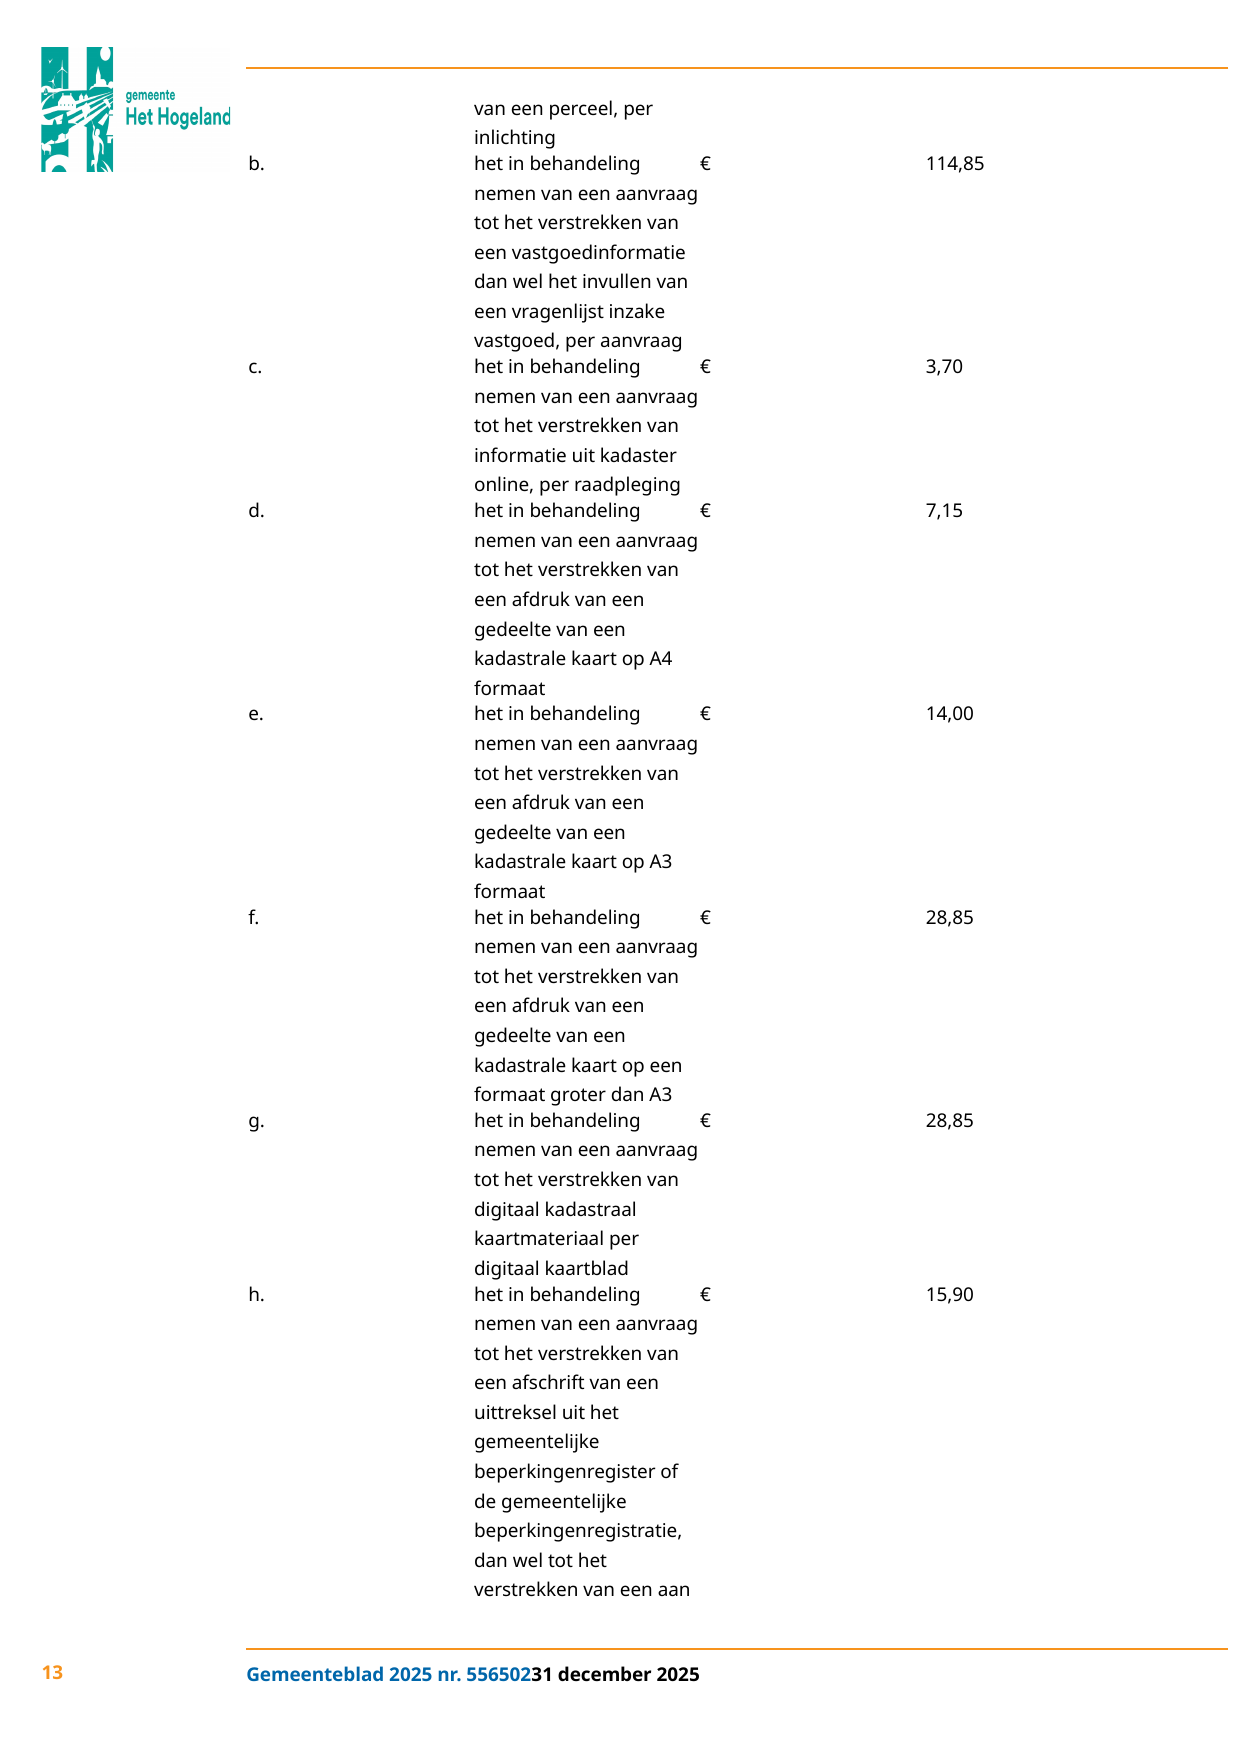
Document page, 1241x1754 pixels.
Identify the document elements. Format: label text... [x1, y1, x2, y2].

table_cell € [700, 1107, 926, 1281]
table_cell 3,70 [926, 353, 1152, 497]
table_cell e. [248, 701, 474, 904]
table_cell het in behandeling nemen van een aanvraag tot het verstrekken van een afdruk van een gedeelte van een kadastrale kaart op een formaat groter dan A3 [474, 904, 700, 1107]
table_cell € [700, 150, 926, 353]
table_cell c. [248, 353, 474, 497]
table_cell 14,00 [926, 701, 1152, 904]
table_cell [248, 95, 474, 150]
table_cell € [700, 701, 926, 904]
table_cell het in behandeling nemen van een aanvraag tot het verstrekken van een afdruk van een gedeelte van een kadastrale kaart op A3 formaat [474, 701, 700, 904]
table_cell 114,85 [926, 150, 1152, 353]
table_cell het in behandeling nemen van een aanvraag tot het verstrekken van digitaal kadastraal kaartmateriaal per digitaal kaartblad [474, 1107, 700, 1281]
table_cell € [700, 1281, 926, 1602]
table_cell 28,85 [926, 1107, 1152, 1281]
table_cell van een perceel, per inlichting [474, 95, 700, 150]
table_cell 28,85 [926, 904, 1152, 1107]
table_cell [700, 95, 926, 150]
table_cell het in behandeling nemen van een aanvraag tot het verstrekken van een afschrift van een uittreksel uit het gemeentelijke beperkingenregister of de gemeentelijke beperkingenregistratie, dan wel tot het verstrekken van een aan [474, 1281, 700, 1602]
table_cell € [700, 904, 926, 1107]
table_cell het in behandeling nemen van een aanvraag tot het verstrekken van informatie uit kadaster online, per raadpleging [474, 353, 700, 497]
table_cell 7,15 [926, 498, 1152, 701]
table_cell [926, 95, 1152, 150]
table_cell het in behandeling nemen van een aanvraag tot het verstrekken van een vastgoedinformatie dan wel het invullen van een vragenlijst inzake vastgoed, per aanvraag [474, 150, 700, 353]
table_cell 15,90 [926, 1281, 1152, 1602]
table_cell b. [248, 150, 474, 353]
table_cell d. [248, 498, 474, 701]
table_cell f. [248, 904, 474, 1107]
table_cell € [700, 353, 926, 497]
picture [41, 47, 231, 172]
table_cell h. [248, 1281, 474, 1602]
table_cell g. [248, 1107, 474, 1281]
table_cell € [700, 498, 926, 701]
table_cell het in behandeling nemen van een aanvraag tot het verstrekken van een afdruk van een gedeelte van een kadastrale kaart op A4 formaat [474, 498, 700, 701]
